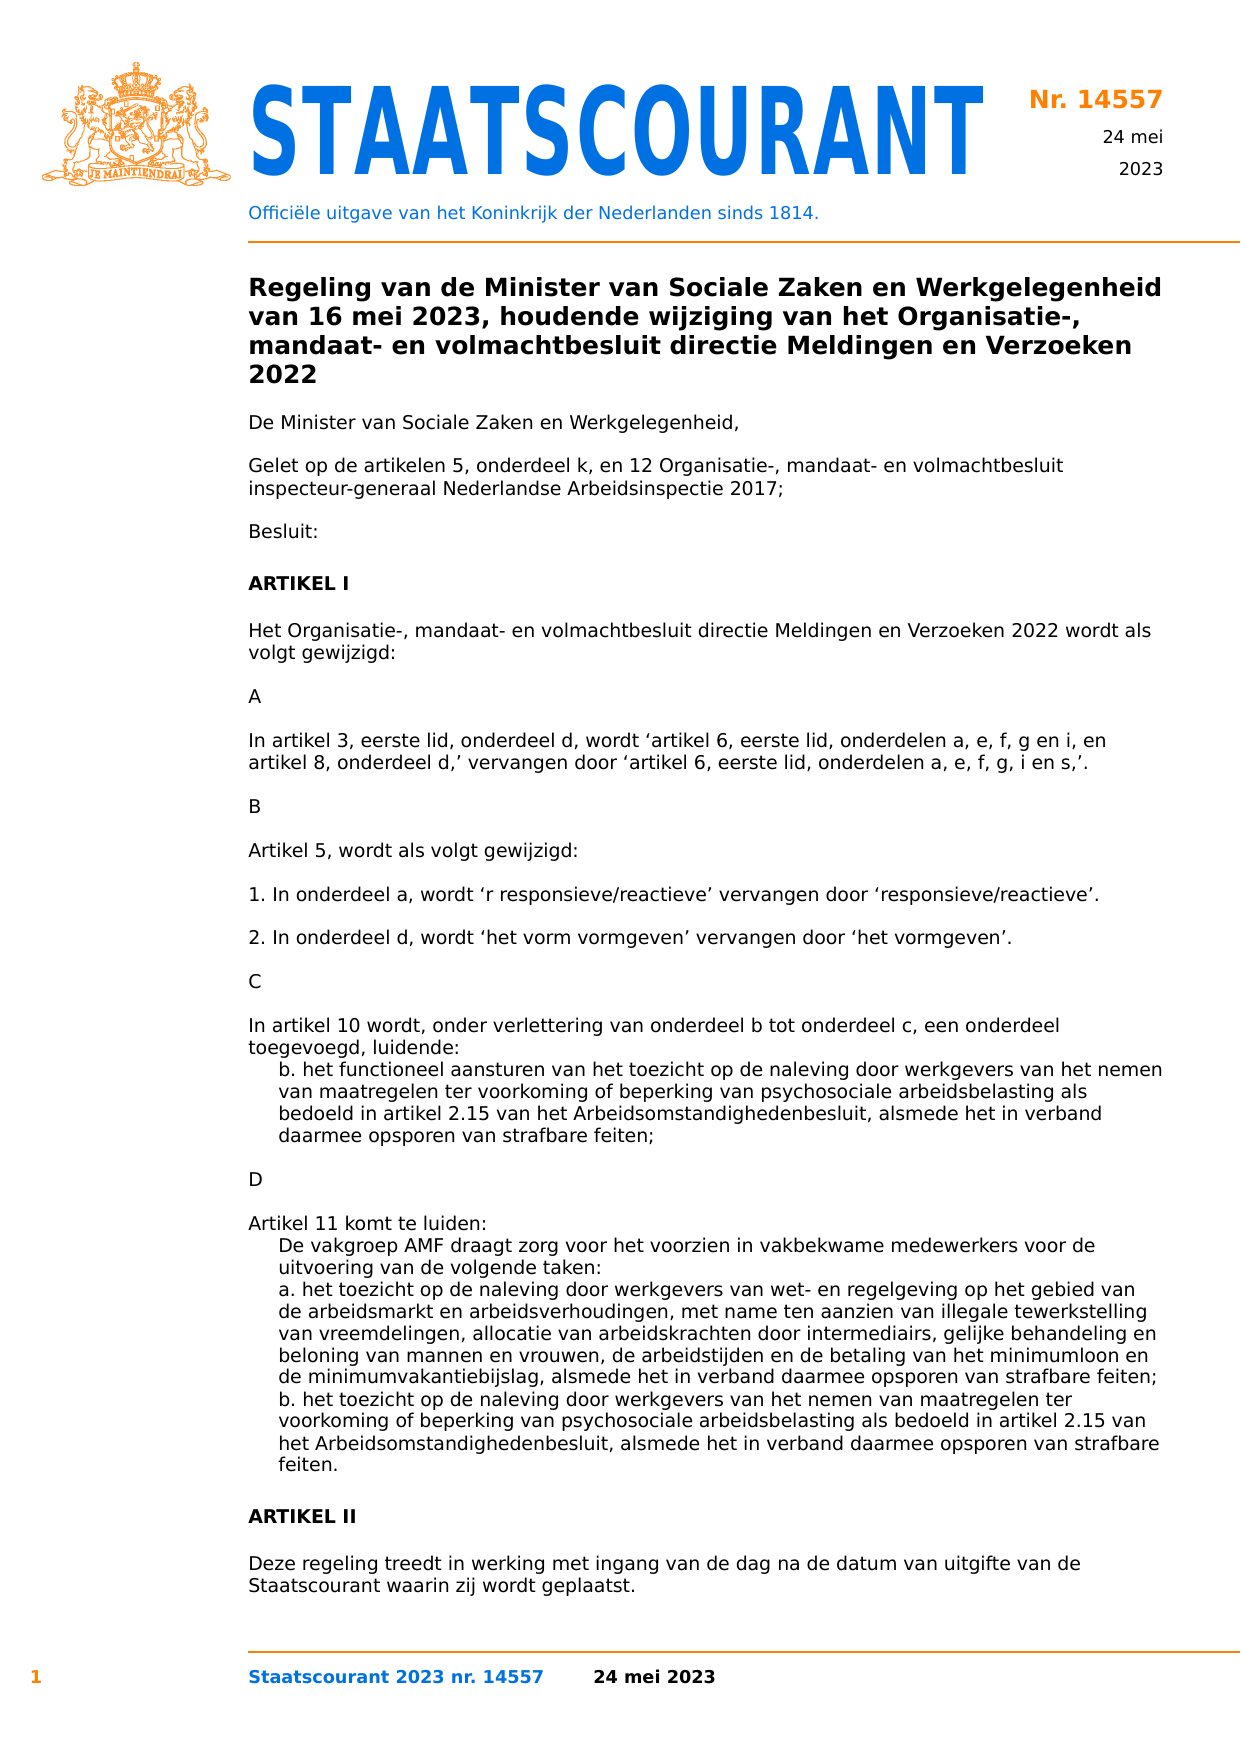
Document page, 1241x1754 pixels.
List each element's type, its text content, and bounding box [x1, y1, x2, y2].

text Artikel 11 komt te luiden: [248, 1213, 1163, 1234]
table_header [25, 62, 248, 241]
table_cell 2023 [998, 153, 1240, 203]
text In artikel 10 wordt, onder verlettering van onderdeel b tot onderdeel c, een onderdeel toegevoegd, luidende: [248, 1015, 1163, 1059]
text 1. In onderdeel a, wordt ‘r responsieve/reactieve’ vervangen door ‘responsieve/reactieve’. [248, 883, 1163, 905]
picture [41, 62, 231, 186]
text b. het toezicht op de naleving door werkgevers van het nemen van maatregelen ter voorkoming of beperking van psychosociale arbeidsbelasting als bedoeld in artikel 2.15 van het Arbeidsomstandighedenbesluit, alsmede het in verband daarmee opsporen van strafbare feiten. [278, 1388, 1163, 1476]
text In artikel 3, eerste lid, onderdeel d, wordt ‘artikel 6, eerste lid, onderdelen a, e, f, g en i, en artikel 8, onderdeel d,’ vervangen door ‘artikel 6, eerste lid, onderdelen a, e, f, g, i en s,’. [248, 730, 1163, 774]
table_header STAATSCOURANT [248, 62, 998, 203]
table_cell Officiële uitgave van het Koninkrijk der Nederlanden sinds 1814. [248, 203, 1240, 241]
text Artikel 5, wordt als volgt gewijzigd: [248, 839, 1163, 862]
table_header Nr. 14557 [998, 62, 1240, 121]
text D [248, 1169, 1163, 1191]
subtitle ARTIKEL II [248, 1506, 1163, 1528]
text Deze regeling treedt in werking met ingang van de dag na de datum van uitgifte van de Staatscourant waarin zij wordt geplaatst. [248, 1553, 1163, 1597]
text a. het toezicht op de naleving door werkgevers van wet- en regelgeving op het gebied van de arbeidsmarkt en arbeidsverhoudingen, met name ten aanzien van illegale tewerkstelling van vreemdelingen, allocatie van arbeidskrachten door intermediairs, gelijke behandeling en beloning van mannen en vrouwen, de arbeidstijden en de betaling van het minimumloon en de minimumvakantiebijslag, alsmede het in verband daarmee opsporen van strafbare feiten; [278, 1278, 1163, 1388]
text C [248, 971, 1163, 993]
text Besluit: [248, 521, 1163, 543]
text Het Organisatie-, mandaat- en volmachtbesluit directie Meldingen en Verzoeken 2022 wordt als volgt gewijzigd: [248, 620, 1163, 664]
text Gelet op de artikelen 5, onderdeel k, en 12 Organisatie-, mandaat- en volmachtbesluit inspecteur-generaal Nederlandse Arbeidsinspectie 2017; [248, 455, 1163, 499]
table_cell 24 mei [998, 121, 1240, 153]
text De Minister van Sociale Zaken en Werkgelegenheid, [248, 412, 1163, 433]
text B [248, 796, 1163, 818]
text 2. In onderdeel d, wordt ‘het vorm vormgeven’ vervangen door ‘het vormgeven’. [248, 927, 1163, 949]
subtitle Regeling van de Minister van Sociale Zaken en Werkgelegenheid van 16 mei 2023, houdende wijziging van het Organisatie-, mandaat- en volmachtbesluit directie Meldingen en Verzoeken 2022 [248, 273, 1163, 390]
text A [248, 686, 1163, 708]
text b. het functioneel aansturen van het toezicht op de naleving door werkgevers van het nemen van maatregelen ter voorkoming of beperking van psychosociale arbeidsbelasting als bedoeld in artikel 2.15 van het Arbeidsomstandighedenbesluit, alsmede het in verband daarmee opsporen van strafbare feiten; [278, 1059, 1163, 1147]
text De vakgroep AMF draagt zorg voor het voorzien in vakbekwame medewerkers voor de uitvoering van de volgende taken: [278, 1234, 1163, 1278]
subtitle ARTIKEL I [248, 573, 1163, 595]
